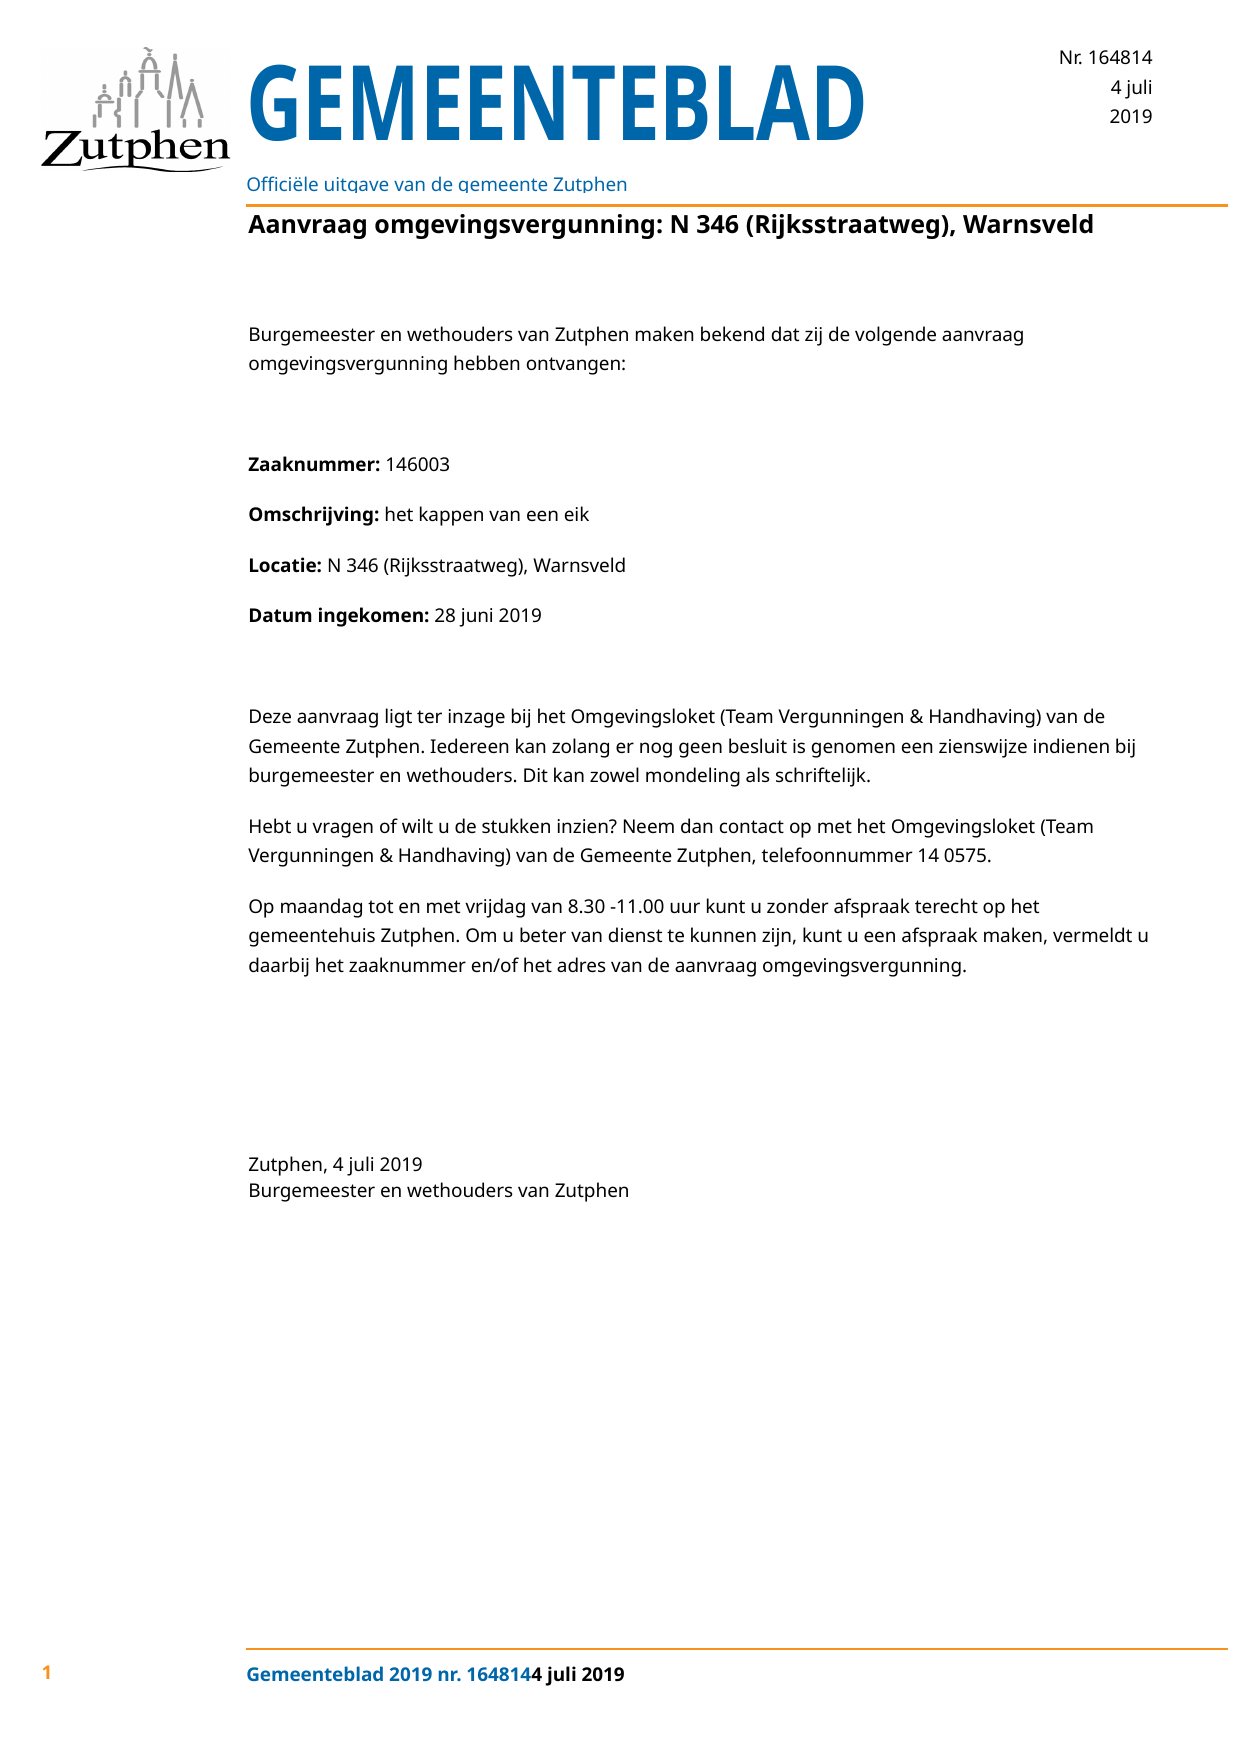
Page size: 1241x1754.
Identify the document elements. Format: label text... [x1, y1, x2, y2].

text Locatie: N 346 (Rijksstraatweg), Warnsveld [248, 552, 1152, 578]
text Datum ingekomen: 28 juni 2019 [248, 602, 1152, 628]
text Hebt u vragen of wilt u de stukken inzien? Neem dan contact op met het Omgevingsloket (Team Vergunningen & Handhaving) van de Gemeente Zutphen, telefoonnummer 14 0575. [248, 813, 1152, 868]
text Deze aanvraag ligt ter inzage bij het Omgevingsloket (Team Vergunningen & Handhaving) van de Gemeente Zutphen. Iedereen kan zolang er nog geen besluit is genomen een zienswijze indienen bij burgemeester en wethouders. Dit kan zowel mondeling als schriftelijk. [248, 703, 1152, 788]
text Omschrijving: het kappen van een eik [248, 502, 1152, 527]
text Burgemeester en wethouders van Zutphen maken bekend dat zij de volgende aanvraag omgevingsvergunning hebben ontvangen: [248, 321, 1152, 376]
text Zutphen, 4 juli 2019 [248, 1151, 1152, 1177]
text Burgemeester en wethouders van Zutphen [248, 1177, 1152, 1202]
text Aanvraag omgevingsvergunning: N 346 (Rijksstraatweg), Warnsveld [248, 207, 1152, 241]
text Op maandag tot en met vrijdag van 8.30 -11.00 uur kunt u zonder afspraak terecht op het gemeentehuis Zutphen. Om u beter van dienst te kunnen zijn, kunt u een afspraak maken, vermeldt u daarbij het zaaknummer en/of het adres van de aanvraag omgevingsvergunning. [248, 893, 1152, 978]
text Zaaknummer: 146003 [248, 451, 1152, 477]
picture [41, 47, 231, 172]
